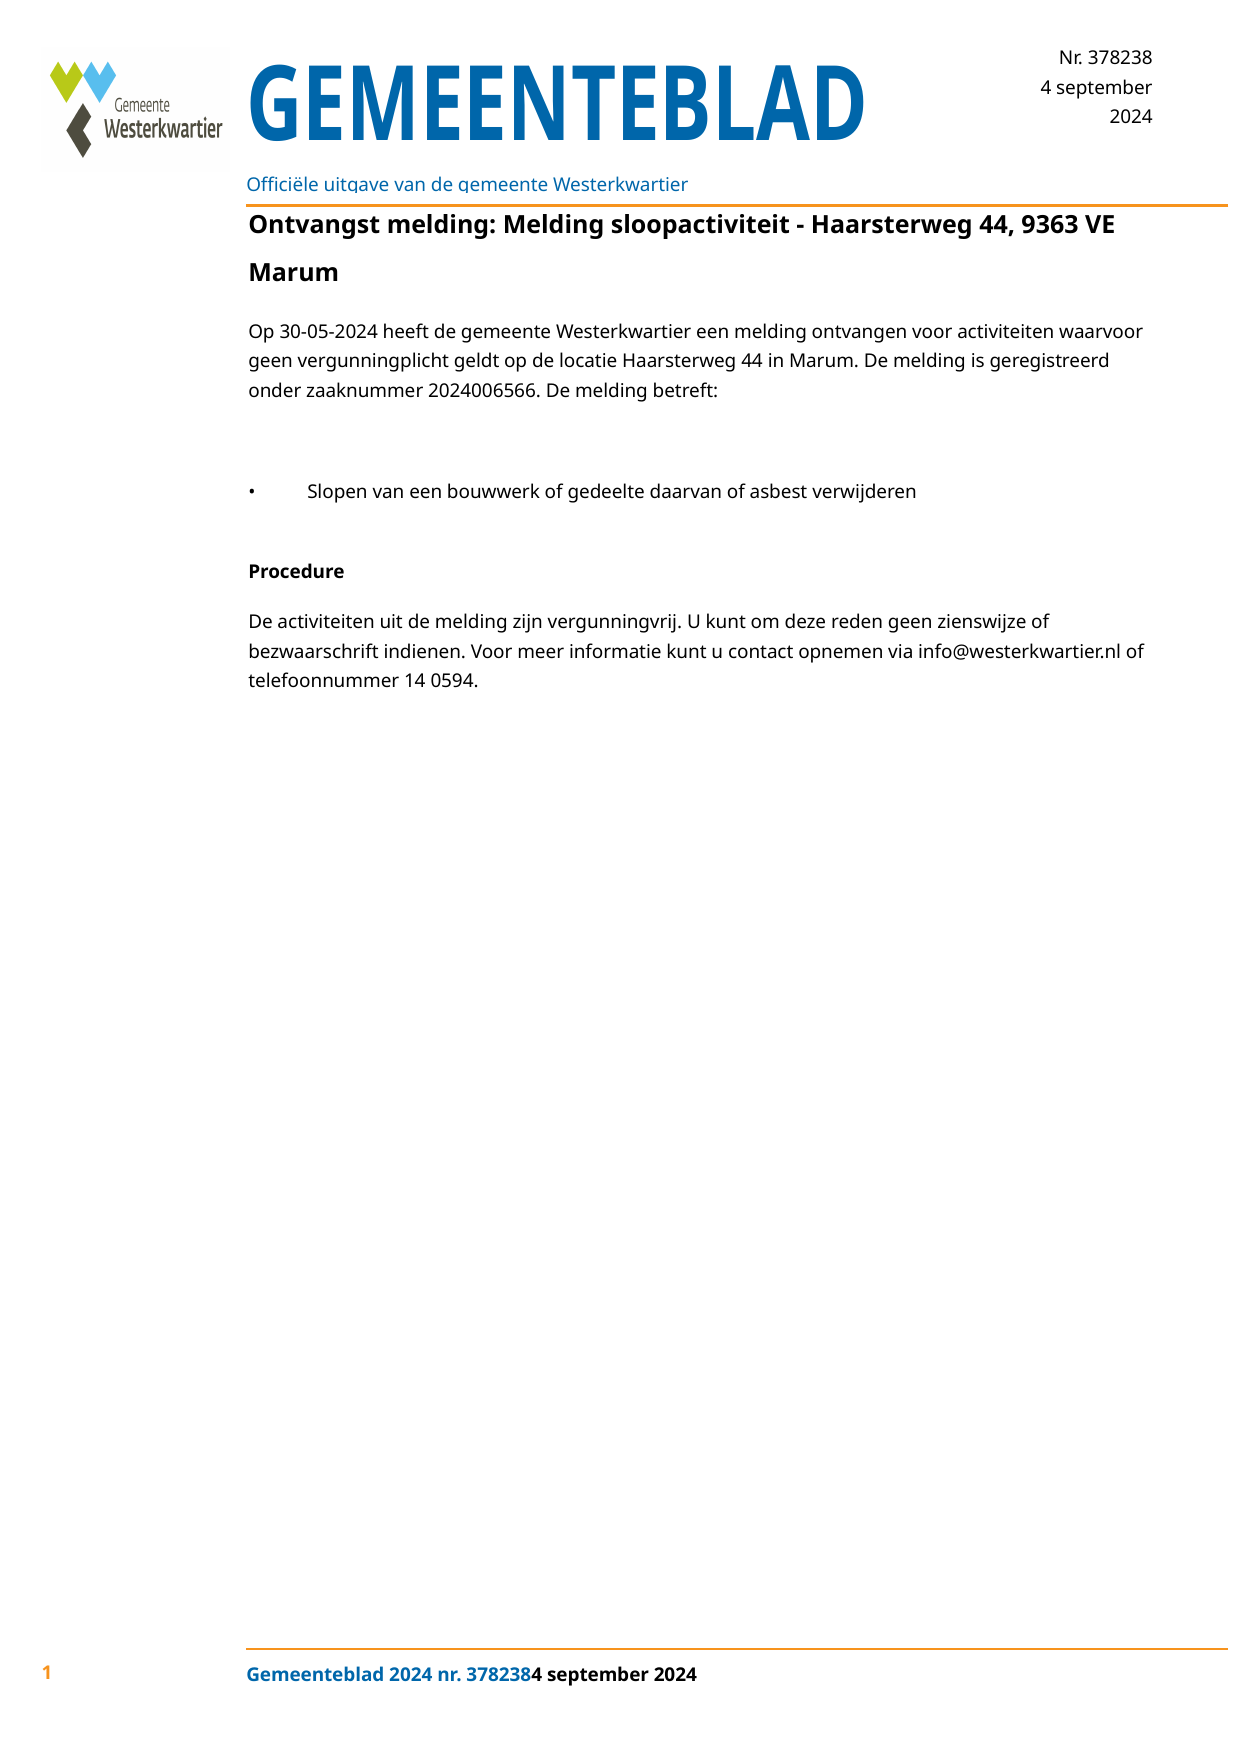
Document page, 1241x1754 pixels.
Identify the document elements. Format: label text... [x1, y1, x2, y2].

text Op 30-05-2024 heeft de gemeente Westerkwartier een melding ontvangen voor activiteiten waarvoor geen vergunningplicht geldt op de locatie Haarsterweg 44 in Marum. De melding is geregistreerd onder zaaknummer 2024006566. De melding betreft: [248, 318, 1152, 403]
text Ontvangst melding: Melding sloopactiviteit - Haarsterweg 44, 9363 VE Marum [248, 207, 1152, 288]
list Slopen van een bouwwerk of gedeelte daarvan of asbest verwijderen [248, 478, 1152, 504]
text Procedure [248, 558, 1152, 584]
picture [41, 47, 231, 172]
text De activiteiten uit de melding zijn vergunningvrij. U kunt om deze reden geen zienswijze of bezwaarschrift indienen. Voor meer informatie kunt u contact opnemen via info@westerkwartier.nl of telefoonnummer 14 0594. [248, 608, 1152, 693]
